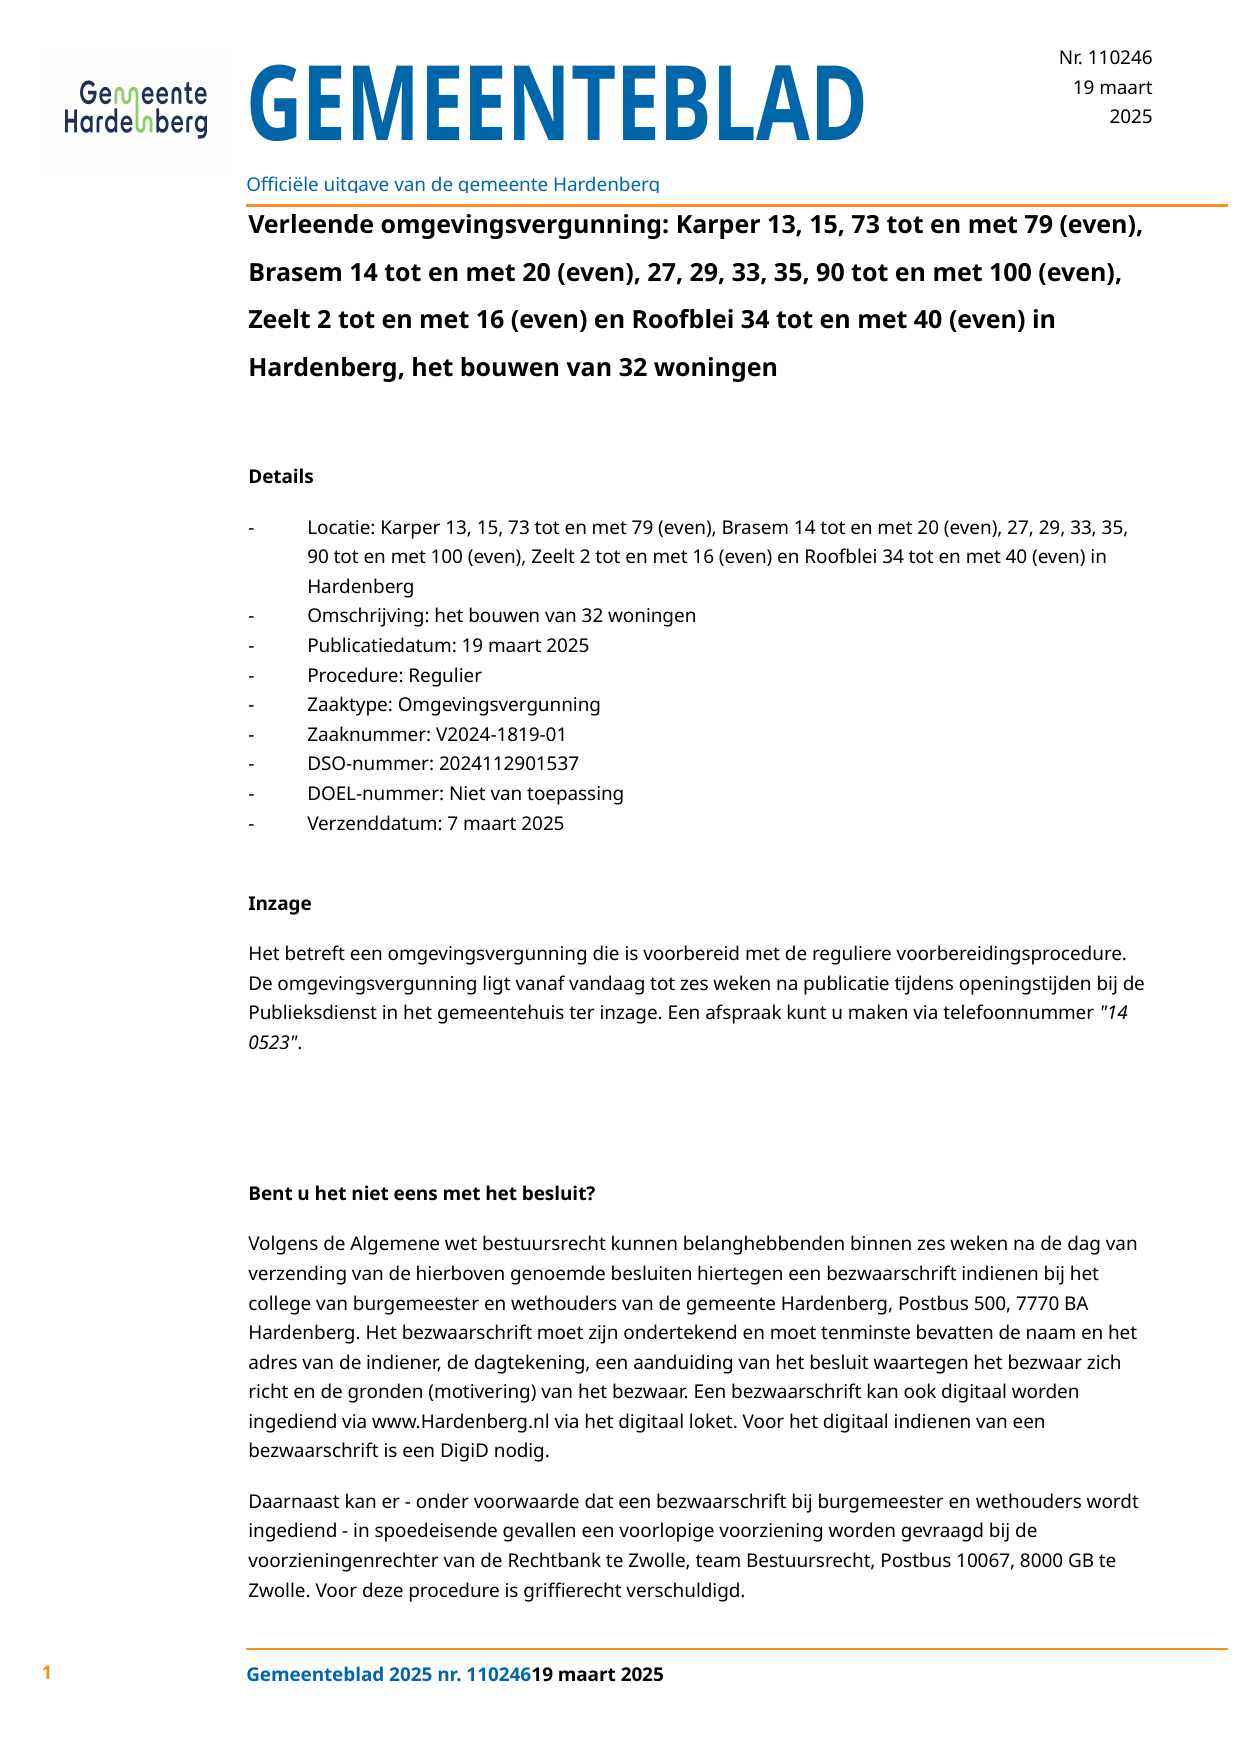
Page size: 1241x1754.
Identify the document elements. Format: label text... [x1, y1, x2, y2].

text Volgens de Algemene wet bestuursrecht kunnen belanghebbenden binnen zes weken na de dag van verzending van de hierboven genoemde besluiten hiertegen een bezwaarschrift indienen bij het college van burgemeester en wethouders van de gemeente Hardenberg, Postbus 500, 7770 BA Hardenberg. Het bezwaarschrift moet zijn ondertekend en moet tenminste bevatten de naam en het adres van de indiener, de dagtekening, een aanduiding van het besluit waartegen het bezwaar zich richt en de gronden (motivering) van het bezwaar. Een bezwaarschrift kan ook digitaal worden ingediend via www.Hardenberg.nl via het digitaal loket. Voor het digitaal indienen van een bezwaarschrift is een DigiD nodig. [248, 1231, 1152, 1463]
list Omschrijving: het bouwen van 32 woningen [248, 603, 1152, 628]
list Procedure: Regulier [248, 662, 1152, 688]
text Inzage [248, 890, 1152, 916]
list DOEL-nummer: Niet van toepassing [248, 780, 1152, 806]
list Zaaktype: Omgevingsvergunning [248, 691, 1152, 717]
text Bent u het niet eens met het besluit? [248, 1180, 1152, 1206]
list Publicatiedatum: 19 maart 2025 [248, 632, 1152, 658]
list Zaaknummer: V2024-1819-01 [248, 721, 1152, 747]
list Locatie: Karper 13, 15, 73 tot en met 79 (even), Brasem 14 tot en met 20 (even), 27, 29, 33, 35, 90 tot en met 100 (even), Zeelt 2 tot en met 16 (even) en Roofblei 34 tot en met 40 (even) in Hardenberg [248, 514, 1152, 599]
list Verzenddatum: 7 maart 2025 [248, 810, 1152, 836]
text Details [248, 463, 1152, 489]
text Daarnaast kan er - onder voorwaarde dat een bezwaarschrift bij burgemeester en wethouders wordt ingediend - in spoedeisende gevallen een voorlopige voorziening worden gevraagd bij de voorzieningenrechter van de Rechtbank te Zwolle, team Bestuursrecht, Postbus 10067, 8000 GB te Zwolle. Voor deze procedure is griffierecht verschuldigd. [248, 1488, 1152, 1603]
text Verleende omgevingsvergunning: Karper 13, 15, 73 tot en met 79 (even), Brasem 14 tot en met 20 (even), 27, 29, 33, 35, 90 tot en met 100 (even), Zeelt 2 tot en met 16 (even) en Roofblei 34 tot en met 40 (even) in Hardenberg, het bouwen van 32 woningen [248, 207, 1152, 384]
picture [41, 47, 231, 172]
text Het betreft een omgevingsvergunning die is voorbereid met de reguliere voorbereidingsprocedure. De omgevingsvergunning ligt vanaf vandaag tot zes weken na publicatie tijdens openingstijden bij de Publieksdienst in het gemeentehuis ter inzage. Een afspraak kunt u maken via telefoonnummer "14 0523". [248, 940, 1152, 1055]
list DSO-nummer: 2024112901537 [248, 751, 1152, 776]
